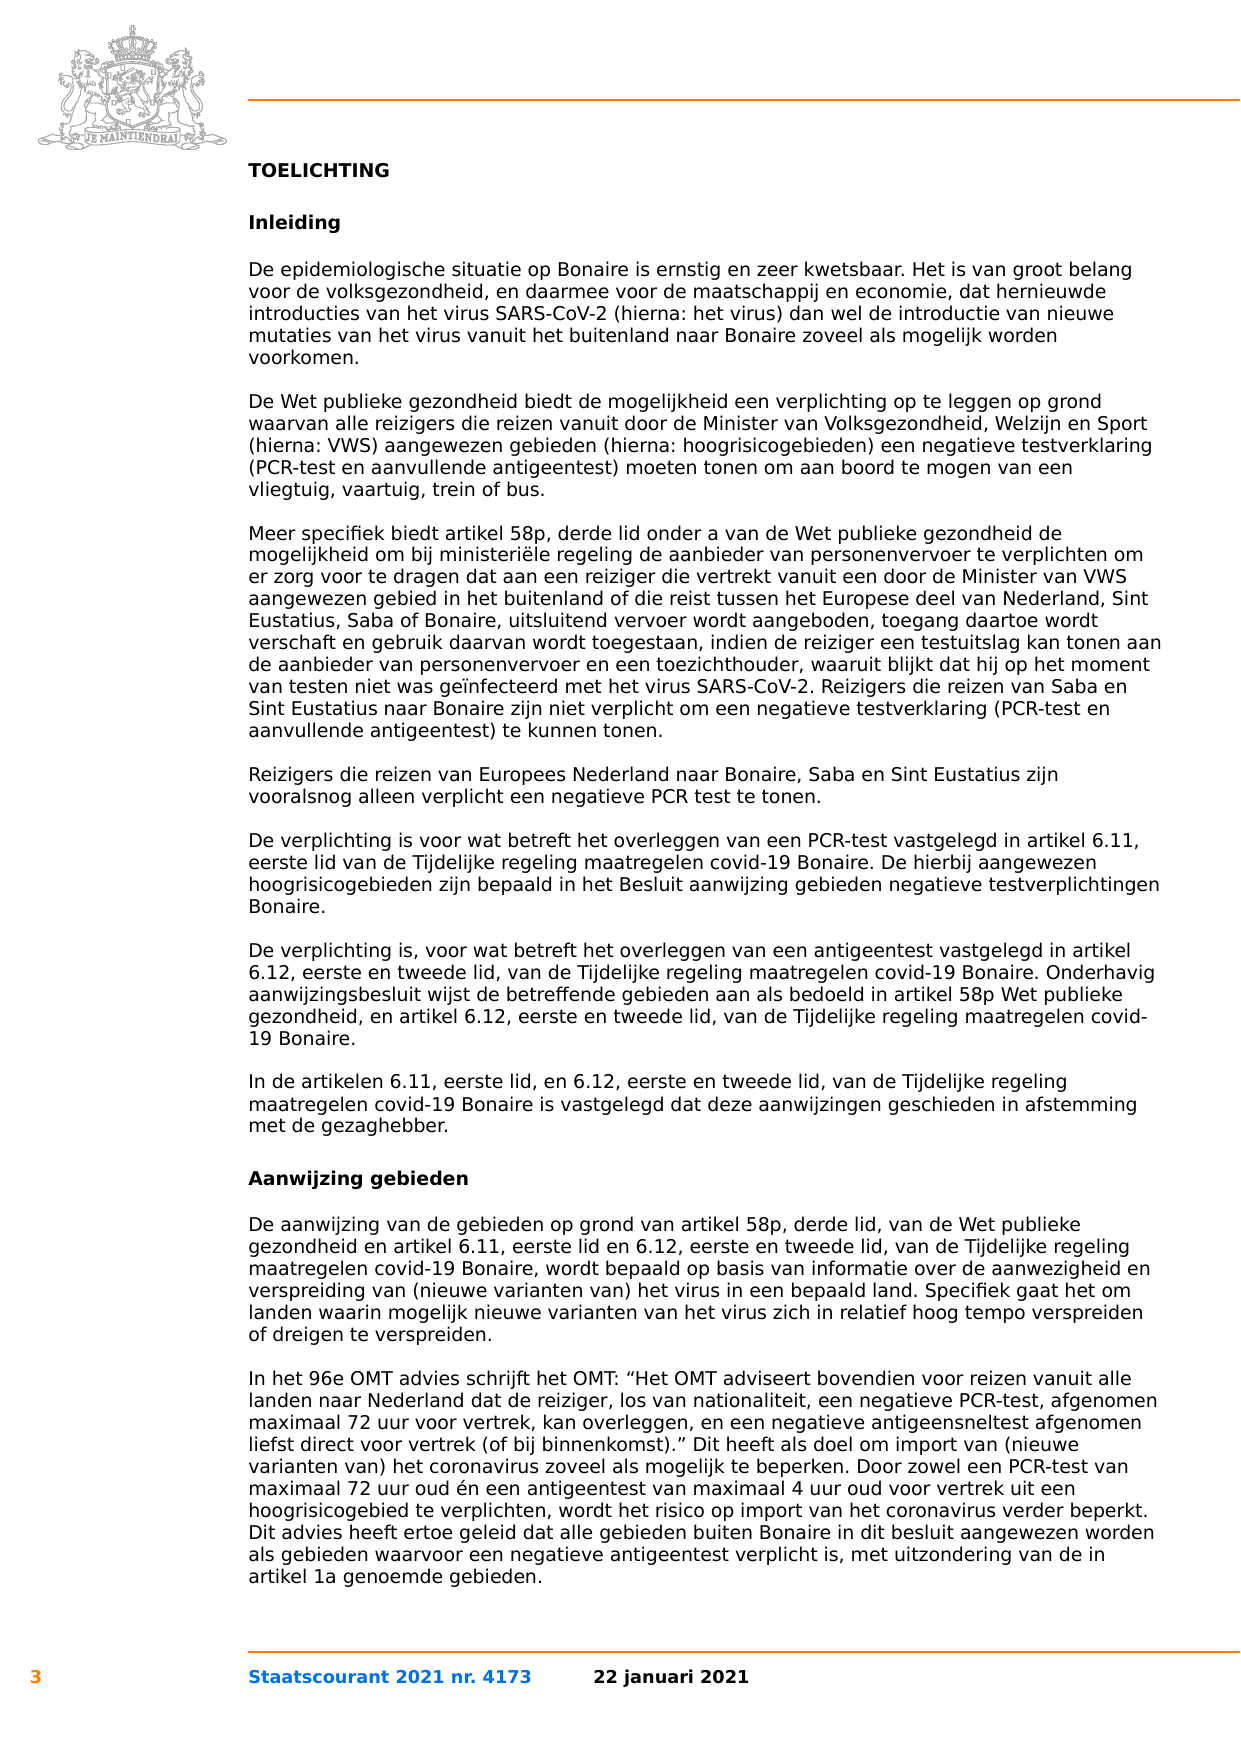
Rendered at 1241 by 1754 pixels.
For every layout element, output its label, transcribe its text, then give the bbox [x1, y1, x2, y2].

picture [38, 25, 227, 150]
text Meer specifiek biedt artikel 58p, derde lid onder a van de Wet publieke gezondheid de mogelijkheid om bij ministeriële regeling de aanbieder van personenvervoer te verplichten om er zorg voor te dragen dat aan een reiziger die vertrekt vanuit een door de Minister van VWS aangewezen gebied in het buitenland of die reist tussen het Europese deel van Nederland, Sint Eustatius, Saba of Bonaire, uitsluitend vervoer wordt aangeboden, toegang daartoe wordt verschaft en gebruik daarvan wordt toegestaan, indien de reiziger een testuitslag kan tonen aan de aanbieder van personenvervoer en een toezichthouder, waaruit blijkt dat hij op het moment van testen niet was geïnfecteerd met het virus SARS-CoV-2. Reizigers die reizen van Saba en Sint Eustatius naar Bonaire zijn niet verplicht om een negatieve testverklaring (PCR-test en aanvullende antigeentest) te kunnen tonen. [248, 522, 1163, 742]
text De verplichting is voor wat betreft het overleggen van een PCR-test vastgelegd in artikel 6.11, eerste lid van de Tijdelijke regeling maatregelen covid-19 Bonaire. De hierbij aangewezen hoogrisicogebieden zijn bepaald in het Besluit aanwijzing gebieden negatieve testverplichtingen Bonaire. [248, 830, 1163, 918]
text De verplichting is, voor wat betreft het overleggen van een antigeentest vastgelegd in artikel 6.12, eerste en tweede lid, van de Tijdelijke regeling maatregelen covid-19 Bonaire. Onderhavig aanwijzingsbesluit wijst de betreffende gebieden aan als bedoeld in artikel 58p Wet publieke gezondheid, en artikel 6.12, eerste en tweede lid, van de Tijdelijke regeling maatregelen covid-19 Bonaire. [248, 940, 1163, 1049]
text De Wet publieke gezondheid biedt de mogelijkheid een verplichting op te leggen op grond waarvan alle reizigers die reizen vanuit door de Minister van Volksgezondheid, Welzijn en Sport (hierna: VWS) aangewezen gebieden (hierna: hoogrisicogebieden) een negatieve testverklaring (PCR-test en aanvullende antigeentest) moeten tonen om aan boord te mogen van een vliegtuig, vaartuig, trein of bus. [248, 391, 1163, 501]
text De aanwijzing van de gebieden op grond van artikel 58p, derde lid, van de Wet publieke gezondheid en artikel 6.11, eerste lid en 6.12, eerste en tweede lid, van de Tijdelijke regeling maatregelen covid-19 Bonaire, wordt bepaald op basis van informatie over de aanwezigheid en verspreiding van (nieuwe varianten van) het virus in een bepaald land. Specifiek gaat het om landen waarin mogelijk nieuwe varianten van het virus zich in relatief hoog tempo verspreiden of dreigen te verspreiden. [248, 1214, 1163, 1346]
text Reizigers die reizen van Europees Nederland naar Bonaire, Saba en Sint Eustatius zijn vooralsnog alleen verplicht een negatieve PCR test te tonen. [248, 764, 1163, 808]
text In het 96e OMT advies schrijft het OMT: “Het OMT adviseert bovendien voor reizen vanuit alle landen naar Nederland dat de reiziger, los van nationaliteit, een negatieve PCR-test, afgenomen maximaal 72 uur voor vertrek, kan overleggen, en een negatieve antigeensneltest afgenomen liefst direct voor vertrek (of bij binnenkomst).” Dit heeft als doel om import van (nieuwe varianten van) het coronavirus zoveel als mogelijk te beperken. Door zowel een PCR-test van maximaal 72 uur oud én een antigeentest van maximaal 4 uur oud voor vertrek uit een hoogrisicogebied te verplichten, wordt het risico op import van het coronavirus verder beperkt. Dit advies heeft ertoe geleid dat alle gebieden buiten Bonaire in dit besluit aangewezen worden als gebieden waarvoor een negatieve antigeentest verplicht is, met uitzondering van de in artikel 1a genoemde gebieden. [248, 1368, 1163, 1588]
subtitle Inleiding [248, 212, 1163, 234]
subtitle Aanwijzing gebieden [248, 1167, 1163, 1189]
text De epidemiologische situatie op Bonaire is ernstig en zeer kwetsbaar. Het is van groot belang voor de volksgezondheid, en daarmee voor de maatschappij en economie, dat hernieuwde introducties van het virus SARS-CoV-2 (hierna: het virus) dan wel de introductie van nieuwe mutaties van het virus vanuit het buitenland naar Bonaire zoveel als mogelijk worden voorkomen. [248, 259, 1163, 369]
subtitle TOELICHTING [248, 160, 1163, 182]
text In de artikelen 6.11, eerste lid, en 6.12, eerste en tweede lid, van de Tijdelijke regeling maatregelen covid-19 Bonaire is vastgelegd dat deze aanwijzingen geschieden in afstemming met de gezaghebber. [248, 1071, 1163, 1137]
